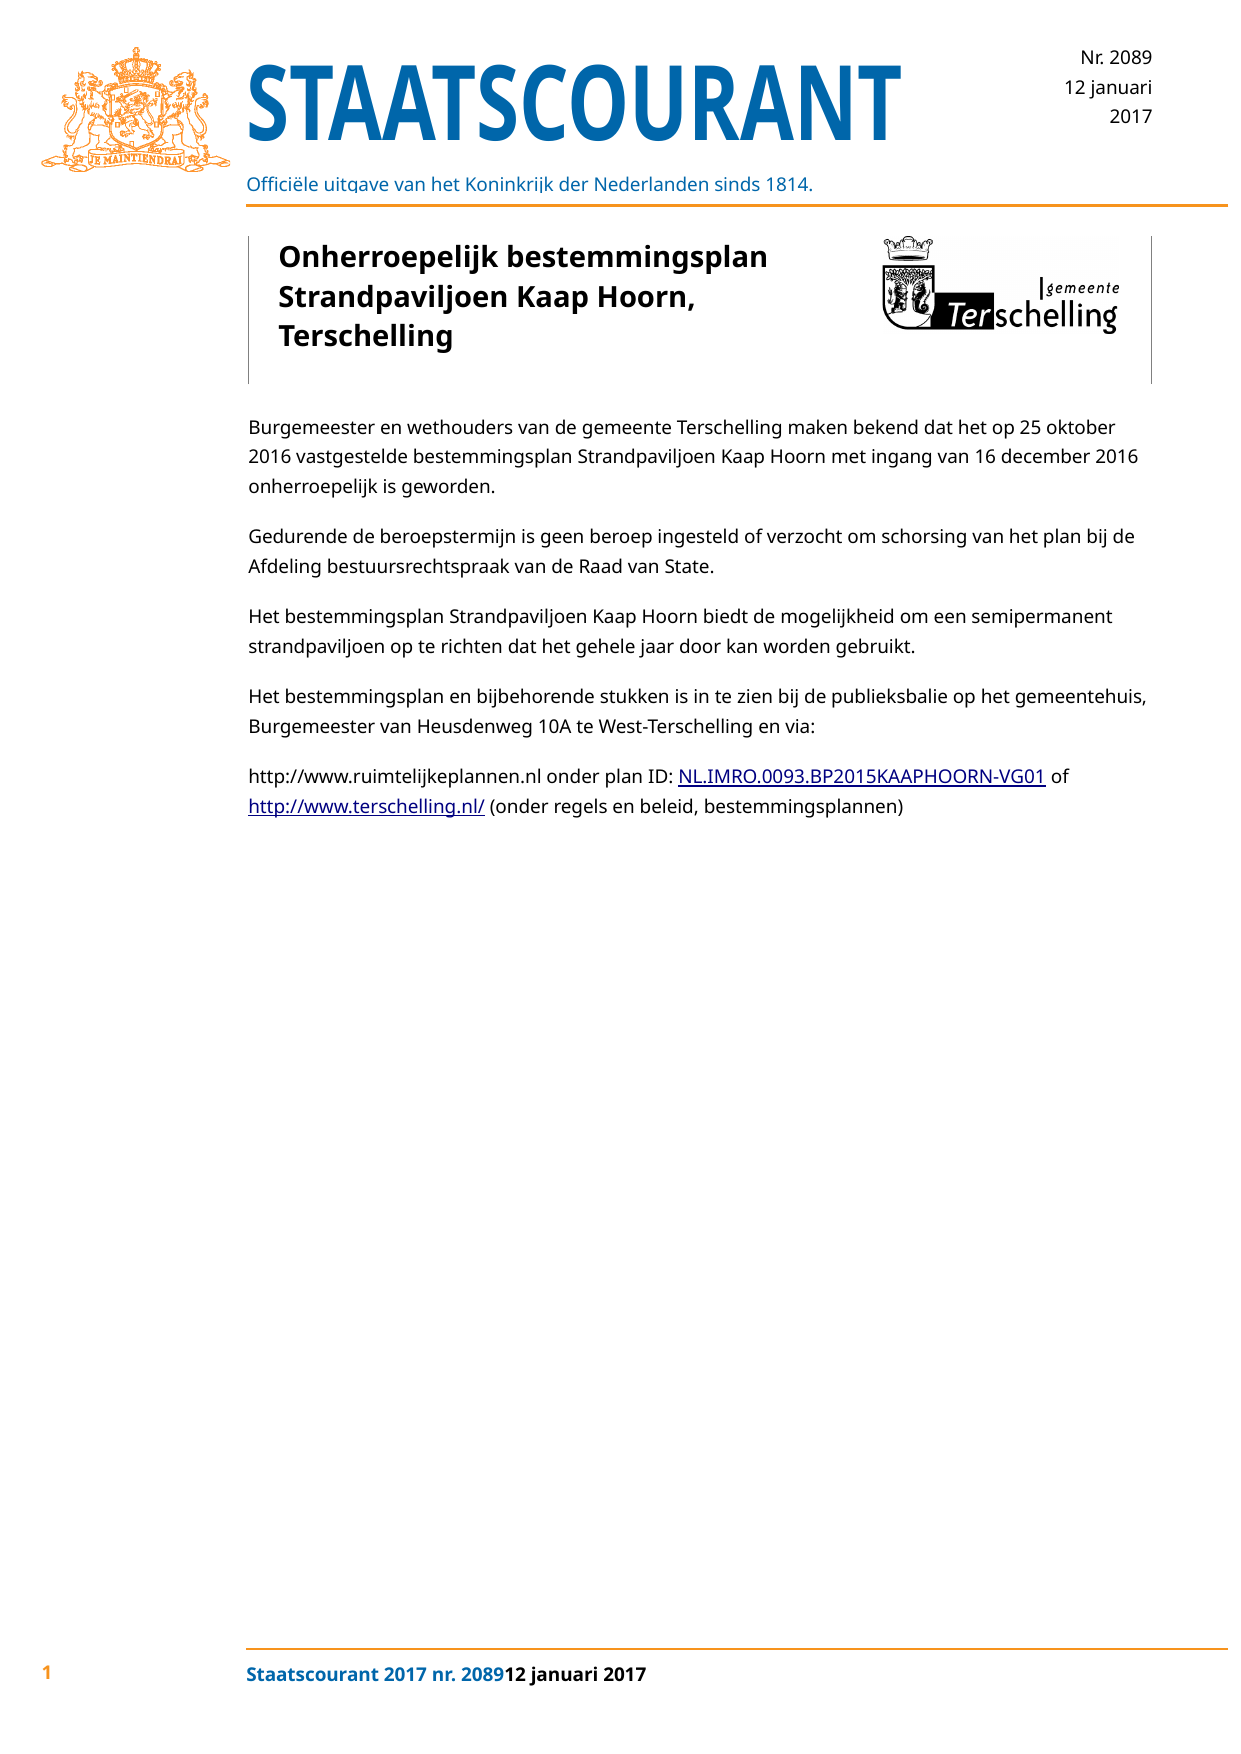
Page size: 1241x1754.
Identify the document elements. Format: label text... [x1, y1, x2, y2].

text Het bestemmingsplan Strandpaviljoen Kaap Hoorn biedt de mogelijkheid om een semipermanent strandpaviljoen op te richten dat het gehele jaar door kan worden gebruikt. [248, 603, 1152, 659]
table_header Onherroepelijk bestemmingsplan Strandpaviljoen Kaap Hoorn, Terschelling [249, 236, 850, 384]
picture [882, 236, 1119, 334]
text Burgemeester en wethouders van de gemeente Terschelling maken bekend dat het op 25 oktober 2016 vastgestelde bestemmingsplan Strandpaviljoen Kaap Hoorn met ingang van 16 december 2016 onherroepelijk is geworden. [248, 414, 1152, 499]
picture [41, 47, 231, 172]
table_header [850, 236, 1151, 384]
text Het bestemmingsplan en bijbehorende stukken is in te zien bij de publieksbalie op het gemeentehuis, Burgemeester van Heusdenweg 10A te West-Terschelling en via: [248, 683, 1152, 739]
text Gedurende de beroepstermijn is geen beroep ingesteld of verzocht om schorsing van het plan bij de Afdeling bestuursrechtspraak van de Raad van State. [248, 523, 1152, 579]
text http://www.ruimtelijkeplannen.nl onder plan ID: NL.IMRO.0093.BP2015KAAPHOORN-VG01 of http://www.terschelling.nl/ (onder regels en beleid, bestemmingsplannen) [248, 763, 1152, 819]
